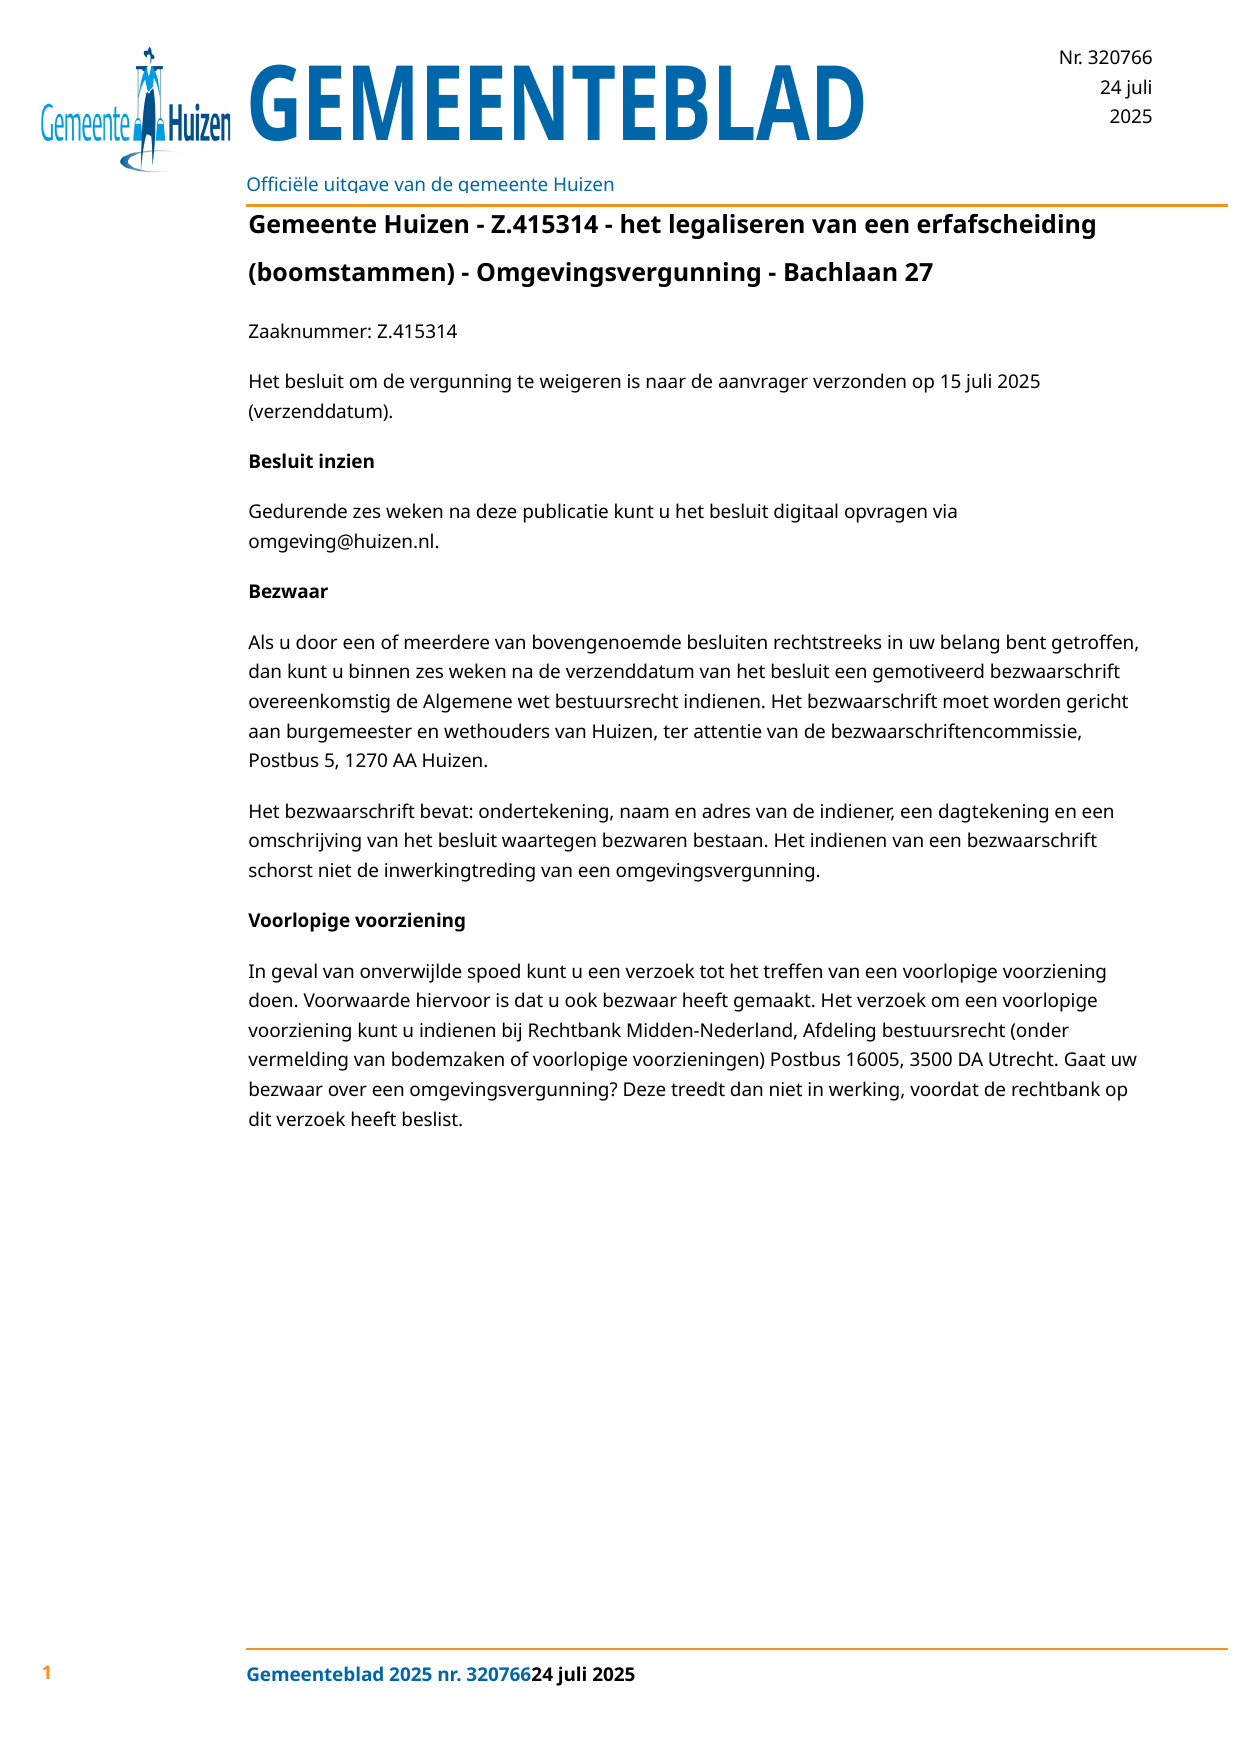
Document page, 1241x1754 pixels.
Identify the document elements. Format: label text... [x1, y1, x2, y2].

text Zaaknummer: Z.415314 [248, 318, 1152, 344]
text Het besluit om de vergunning te weigeren is naar de aanvrager verzonden op 15 juli 2025 (verzenddatum). [248, 368, 1152, 424]
text Besluit inzien [248, 448, 1152, 474]
text Voorlopige voorziening [248, 907, 1152, 933]
text Gedurende zes weken na deze publicatie kunt u het besluit digitaal opvragen via omgeving@huizen.nl. [248, 499, 1152, 554]
text Gemeente Huizen - Z.415314 - het legaliseren van een erfafscheiding (boomstammen) - Omgevingsvergunning - Bachlaan 27 [248, 207, 1152, 288]
picture [41, 47, 231, 172]
text In geval van onverwijlde spoed kunt u een verzoek tot het treffen van een voorlopige voorziening doen. Voorwaarde hiervoor is dat u ook bezwaar heeft gemaakt. Het verzoek om een voorlopige voorziening kunt u indienen bij Rechtbank Midden-Nederland, Afdeling bestuursrecht (onder vermelding van bodemzaken of voorlopige voorzieningen) Postbus 16005, 3500 DA Utrecht. Gaat uw bezwaar over een omgevingsvergunning? Deze treedt dan niet in werking, voordat de rechtbank op dit verzoek heeft beslist. [248, 958, 1152, 1132]
text Als u door een of meerdere van bovengenoemde besluiten rechtstreeks in uw belang bent getroffen, dan kunt u binnen zes weken na de verzenddatum van het besluit een gemotiveerd bezwaarschrift overeenkomstig de Algemene wet bestuursrecht indienen. Het bezwaarschrift moet worden gericht aan burgemeester en wethouders van Huizen, ter attentie van de bezwaarschriftencommissie, Postbus 5, 1270 AA Huizen. [248, 629, 1152, 773]
text Het bezwaarschrift bevat: ondertekening, naam en adres van de indiener, een dagtekening en een omschrijving van het besluit waartegen bezwaren bestaan. Het indienen van een bezwaarschrift schorst niet de inwerkingtreding van een omgevingsvergunning. [248, 798, 1152, 883]
text Bezwaar [248, 579, 1152, 604]
